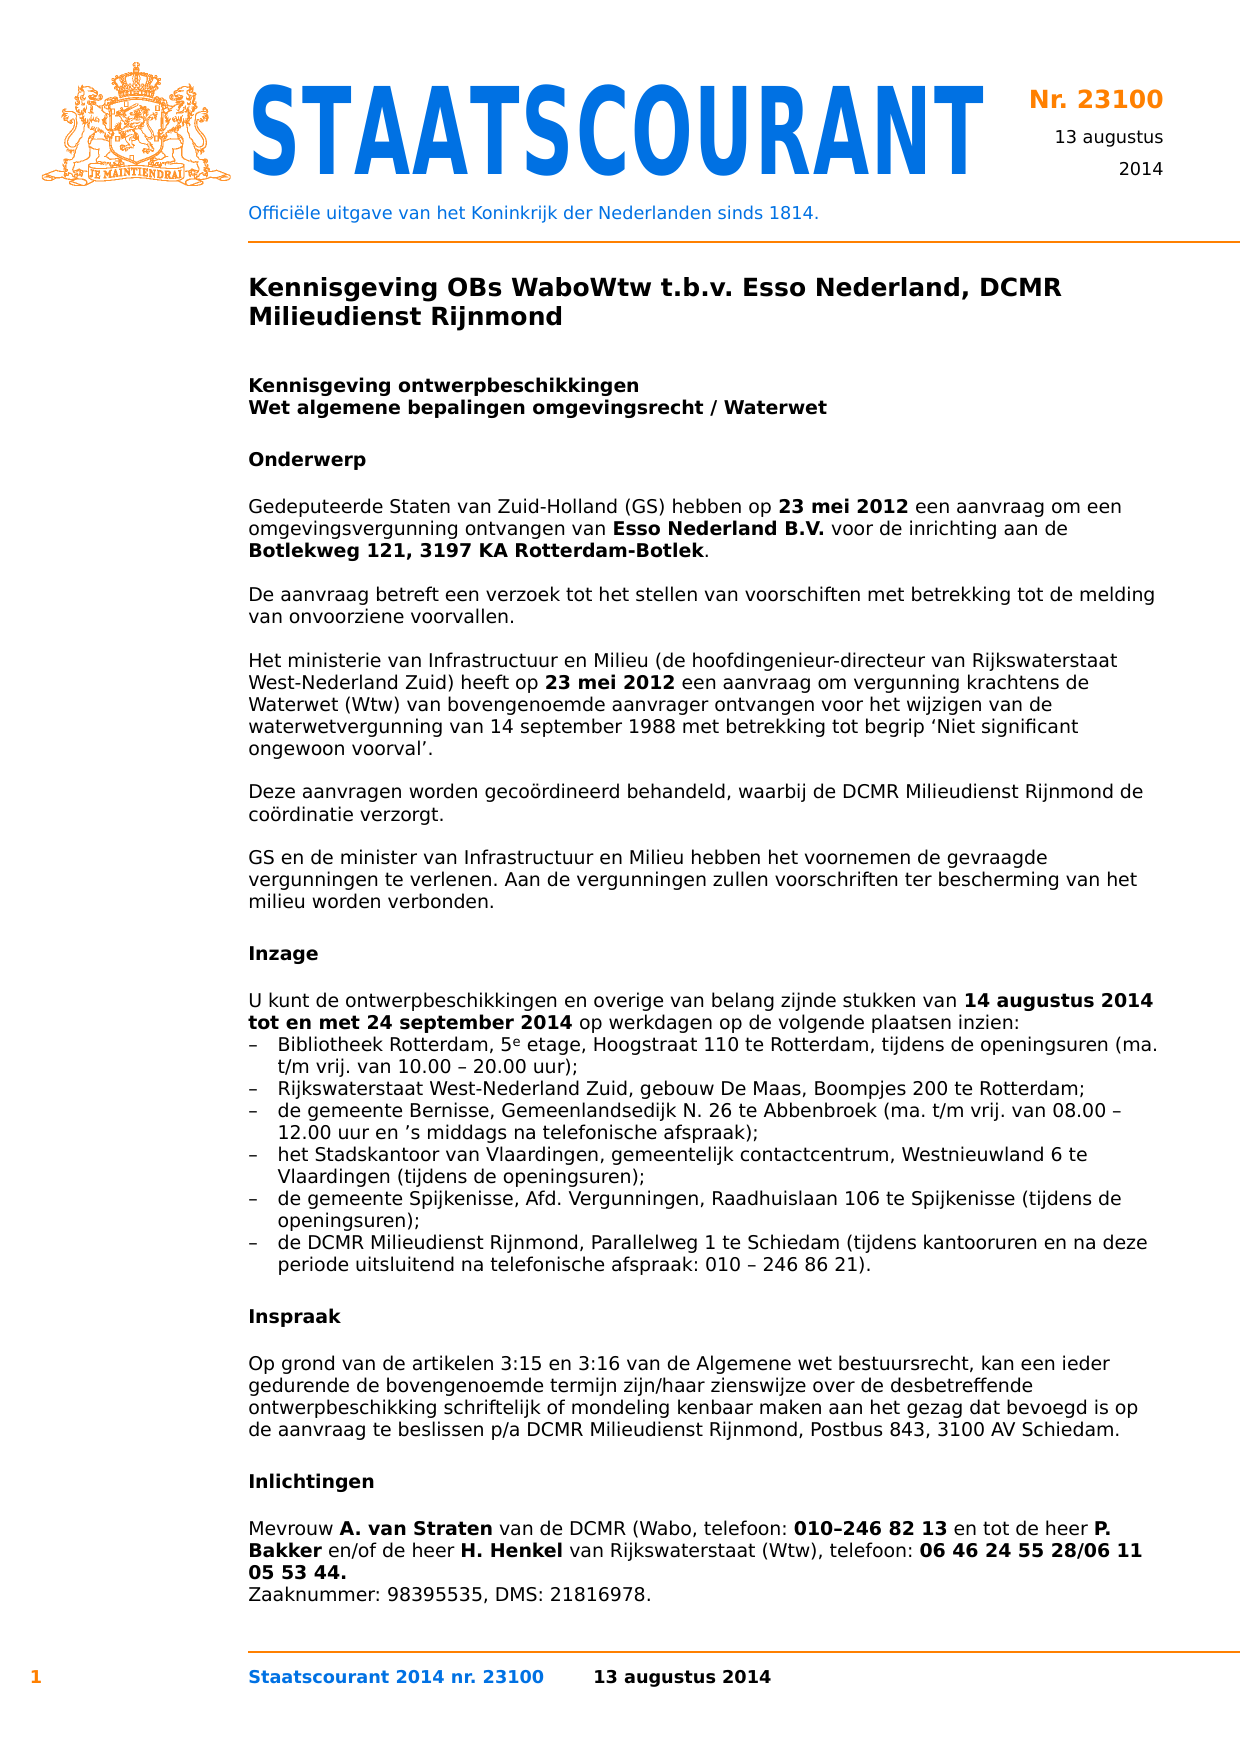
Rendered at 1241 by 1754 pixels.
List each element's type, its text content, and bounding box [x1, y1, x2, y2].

text GS en de minister van Infrastructuur en Milieu hebben het voornemen de gevraagde vergunningen te verlenen. Aan de vergunningen zullen voorschriften ter bescherming van het milieu worden verbonden. [248, 847, 1163, 913]
text – het Stadskantoor van Vlaardingen, gemeentelijk contactcentrum, Westnieuwland 6 te Vlaardingen (tijdens de openingsuren); [248, 1144, 1163, 1188]
table_header [25, 62, 248, 241]
text Zaaknummer: 98395535, DMS: 21816978. [248, 1584, 1163, 1606]
text Mevrouw A. van Straten van de DCMR (Wabo, telefoon: 010–246 82 13 en tot de heer P. Bakker en/of de heer H. Henkel van Rijkswaterstaat (Wtw), telefoon: 06 46 24 55 28/06 11 05 53 44. [248, 1518, 1163, 1584]
text – Bibliotheek Rotterdam, 5e etage, Hoogstraat 110 te Rotterdam, tijdens de openingsuren (ma. t/m vrij. van 10.00 – 20.00 uur); [248, 1034, 1163, 1078]
text – de gemeente Bernisse, Gemeenlandsedijk N. 26 te Abbenbroek (ma. t/m vrij. van 08.00 – 12.00 uur en ’s middags na telefonische afspraak); [248, 1100, 1163, 1144]
text – de DCMR Milieudienst Rijnmond, Parallelweg 1 te Schiedam (tijdens kantooruren en na deze periode uitsluitend na telefonische afspraak: 010 – 246 86 21). [248, 1232, 1163, 1276]
subtitle Kennisgeving OBs WaboWtw t.b.v. Esso Nederland, DCMR Milieudienst Rijnmond [248, 273, 1163, 331]
table_header Nr. 23100 [998, 62, 1240, 121]
picture [41, 62, 231, 186]
text Op grond van de artikelen 3:15 en 3:16 van de Algemene wet bestuursrecht, kan een ieder gedurende de bovengenoemde termijn zijn/haar zienswijze over de desbetreffende ontwerpbeschikking schriftelijk of mondeling kenbaar maken aan het gezag dat bevoegd is op de aanvraag te beslissen p/a DCMR Milieudienst Rijnmond, Postbus 843, 3100 AV Schiedam. [248, 1353, 1163, 1441]
subtitle Inlichtingen [248, 1471, 1163, 1493]
table_cell 2014 [998, 153, 1240, 203]
text De aanvraag betreft een verzoek tot het stellen van voorschiften met betrekking tot de melding van onvoorziene voorvallen. [248, 584, 1163, 628]
text – Rijkswaterstaat West-Nederland Zuid, gebouw De Maas, Boompjes 200 te Rotterdam; [248, 1078, 1163, 1100]
text Deze aanvragen worden gecoördineerd behandeld, waarbij de DCMR Milieudienst Rijnmond de coördinatie verzorgt. [248, 781, 1163, 825]
text Gedeputeerde Staten van Zuid-Holland (GS) hebben op 23 mei 2012 een aanvraag om een omgevingsvergunning ontvangen van Esso Nederland B.V. voor de inrichting aan de Botlekweg 121, 3197 KA Rotterdam-Botlek. [248, 496, 1163, 562]
text Het ministerie van Infrastructuur en Milieu (de hoofdingenieur-directeur van Rijkswaterstaat West-Nederland Zuid) heeft op 23 mei 2012 een aanvraag om vergunning krachtens de Waterwet (Wtw) van bovengenoemde aanvrager ontvangen voor het wijzigen van de waterwetvergunning van 14 september 1988 met betrekking tot begrip ‘Niet significant ongewoon voorval’. [248, 650, 1163, 759]
text Wet algemene bepalingen omgevingsrecht / Waterwet [248, 397, 1163, 419]
subtitle Onderwerp [248, 449, 1163, 471]
text – de gemeente Spijkenisse, Afd. Vergunningen, Raadhuislaan 106 te Spijkenisse (tijdens de openingsuren); [248, 1188, 1163, 1232]
subtitle Inspraak [248, 1306, 1163, 1328]
text U kunt de ontwerpbeschikkingen en overige van belang zijnde stukken van 14 augustus 2014 tot en met 24 september 2014 op werkdagen op de volgende plaatsen inzien: [248, 990, 1163, 1034]
table_cell Officiële uitgave van het Koninkrijk der Nederlanden sinds 1814. [248, 203, 1240, 241]
table_cell 13 augustus [998, 121, 1240, 153]
subtitle Inzage [248, 943, 1163, 965]
table_header STAATSCOURANT [248, 62, 998, 203]
text Kennisgeving ontwerpbeschikkingen [248, 375, 1163, 397]
